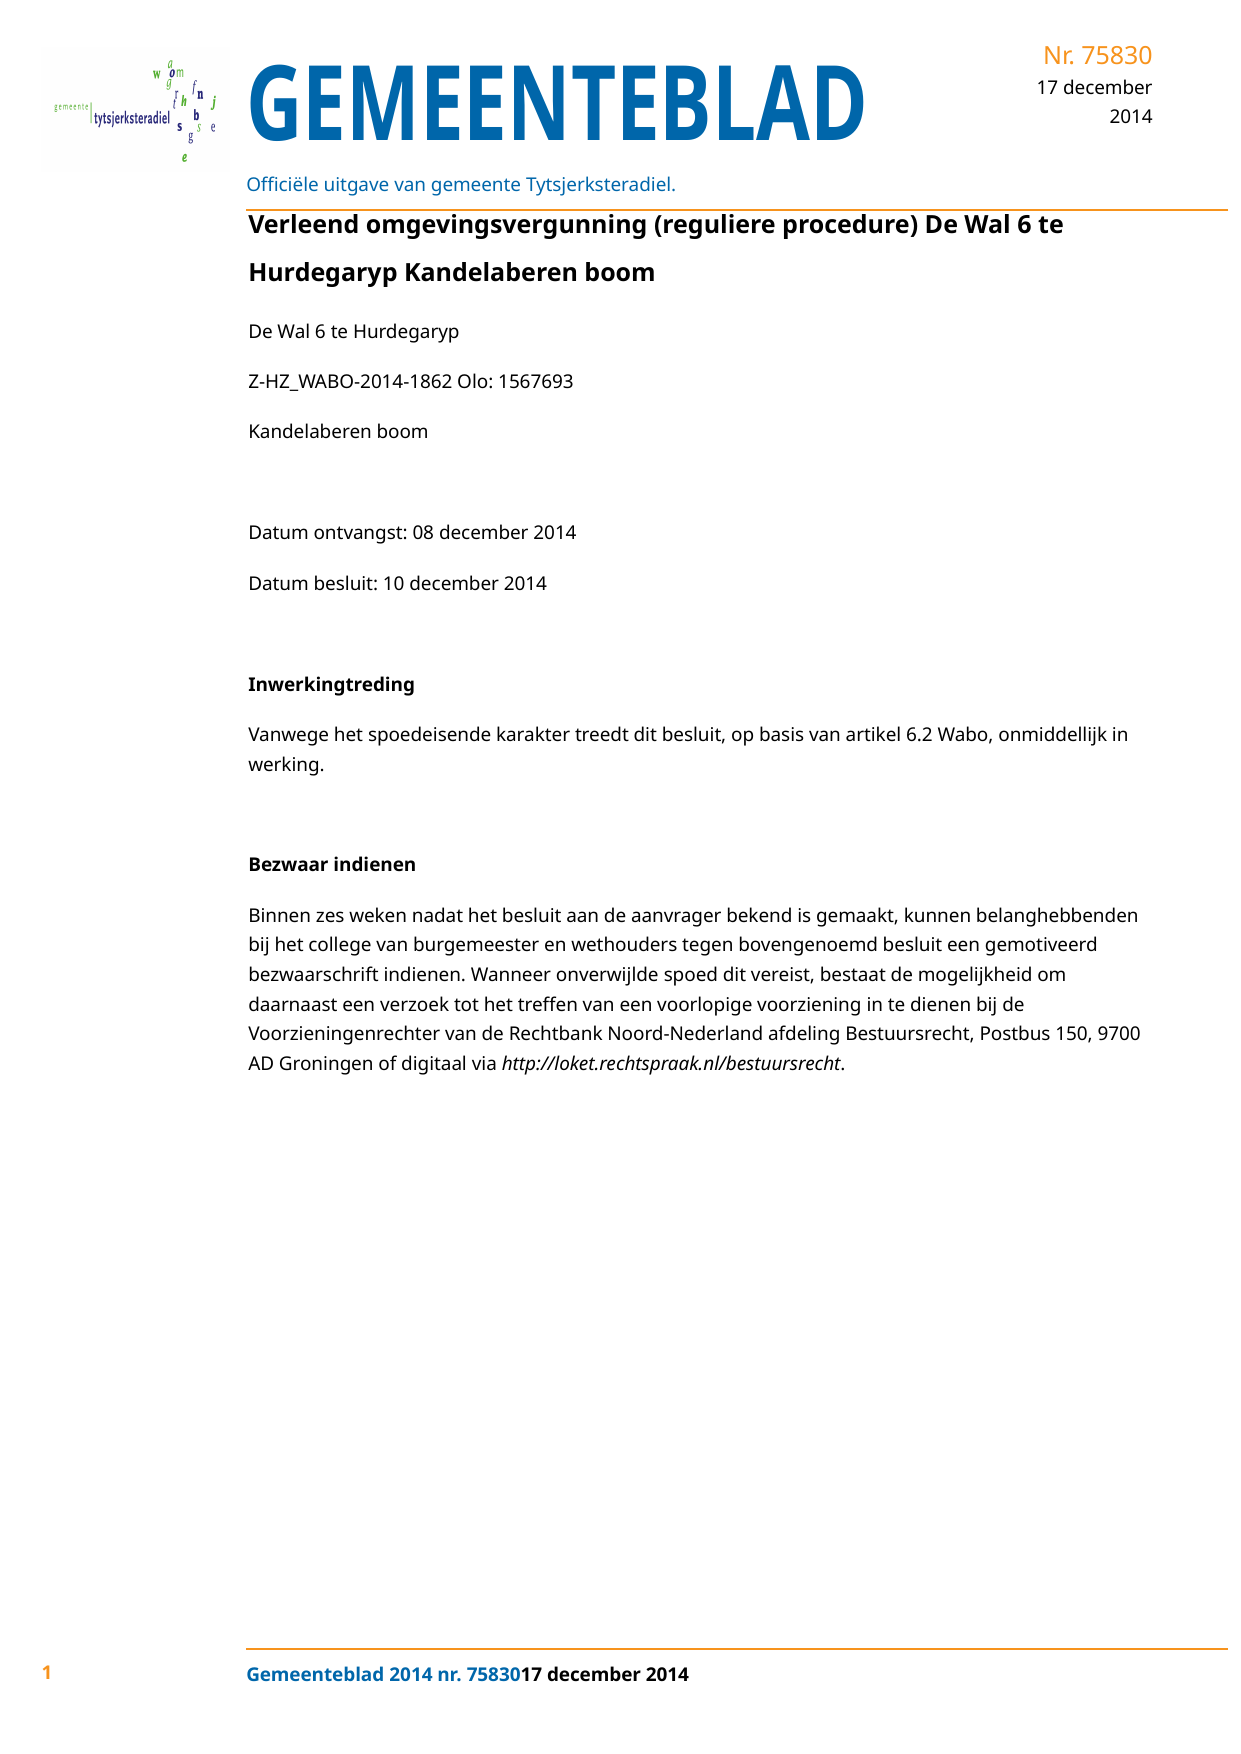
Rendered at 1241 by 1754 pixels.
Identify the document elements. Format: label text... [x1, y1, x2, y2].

text Z-HZ_WABO-2014-1862 Olo: 1567693 [248, 368, 1152, 394]
text Datum ontvangst: 08 december 2014 [248, 519, 1152, 545]
text Kandelaberen boom [248, 419, 1152, 444]
text Datum besluit: 10 december 2014 [248, 570, 1152, 596]
text Verleend omgevingsvergunning (reguliere procedure) De Wal 6 te Hurdegaryp Kandelaberen boom [248, 211, 1152, 288]
text Inwerkingtreding [248, 671, 1152, 697]
text Bezwaar indienen [248, 852, 1152, 877]
text Vanwege het spoedeisende karakter treedt dit besluit, op basis van artikel 6.2 Wabo, onmiddellijk in werking. [248, 721, 1152, 777]
picture [41, 47, 231, 172]
text De Wal 6 te Hurdegaryp [248, 318, 1152, 344]
text Binnen zes weken nadat het besluit aan de aanvrager bekend is gemaakt, kunnen belanghebbenden bij het college van burgemeester en wethouders tegen bovengenoemd besluit een gemotiveerd bezwaarschrift indienen. Wanneer onverwijlde spoed dit vereist, bestaat de mogelijkheid om daarnaast een verzoek tot het treffen van een voorlopige voorziening in te dienen bij de Voorzieningenrechter van de Rechtbank Noord-Nederland afdeling Bestuursrecht, Postbus 150, 9700 AD Groningen of digitaal via http://loket.rechtspraak.nl/bestuursrecht. [248, 902, 1152, 1076]
